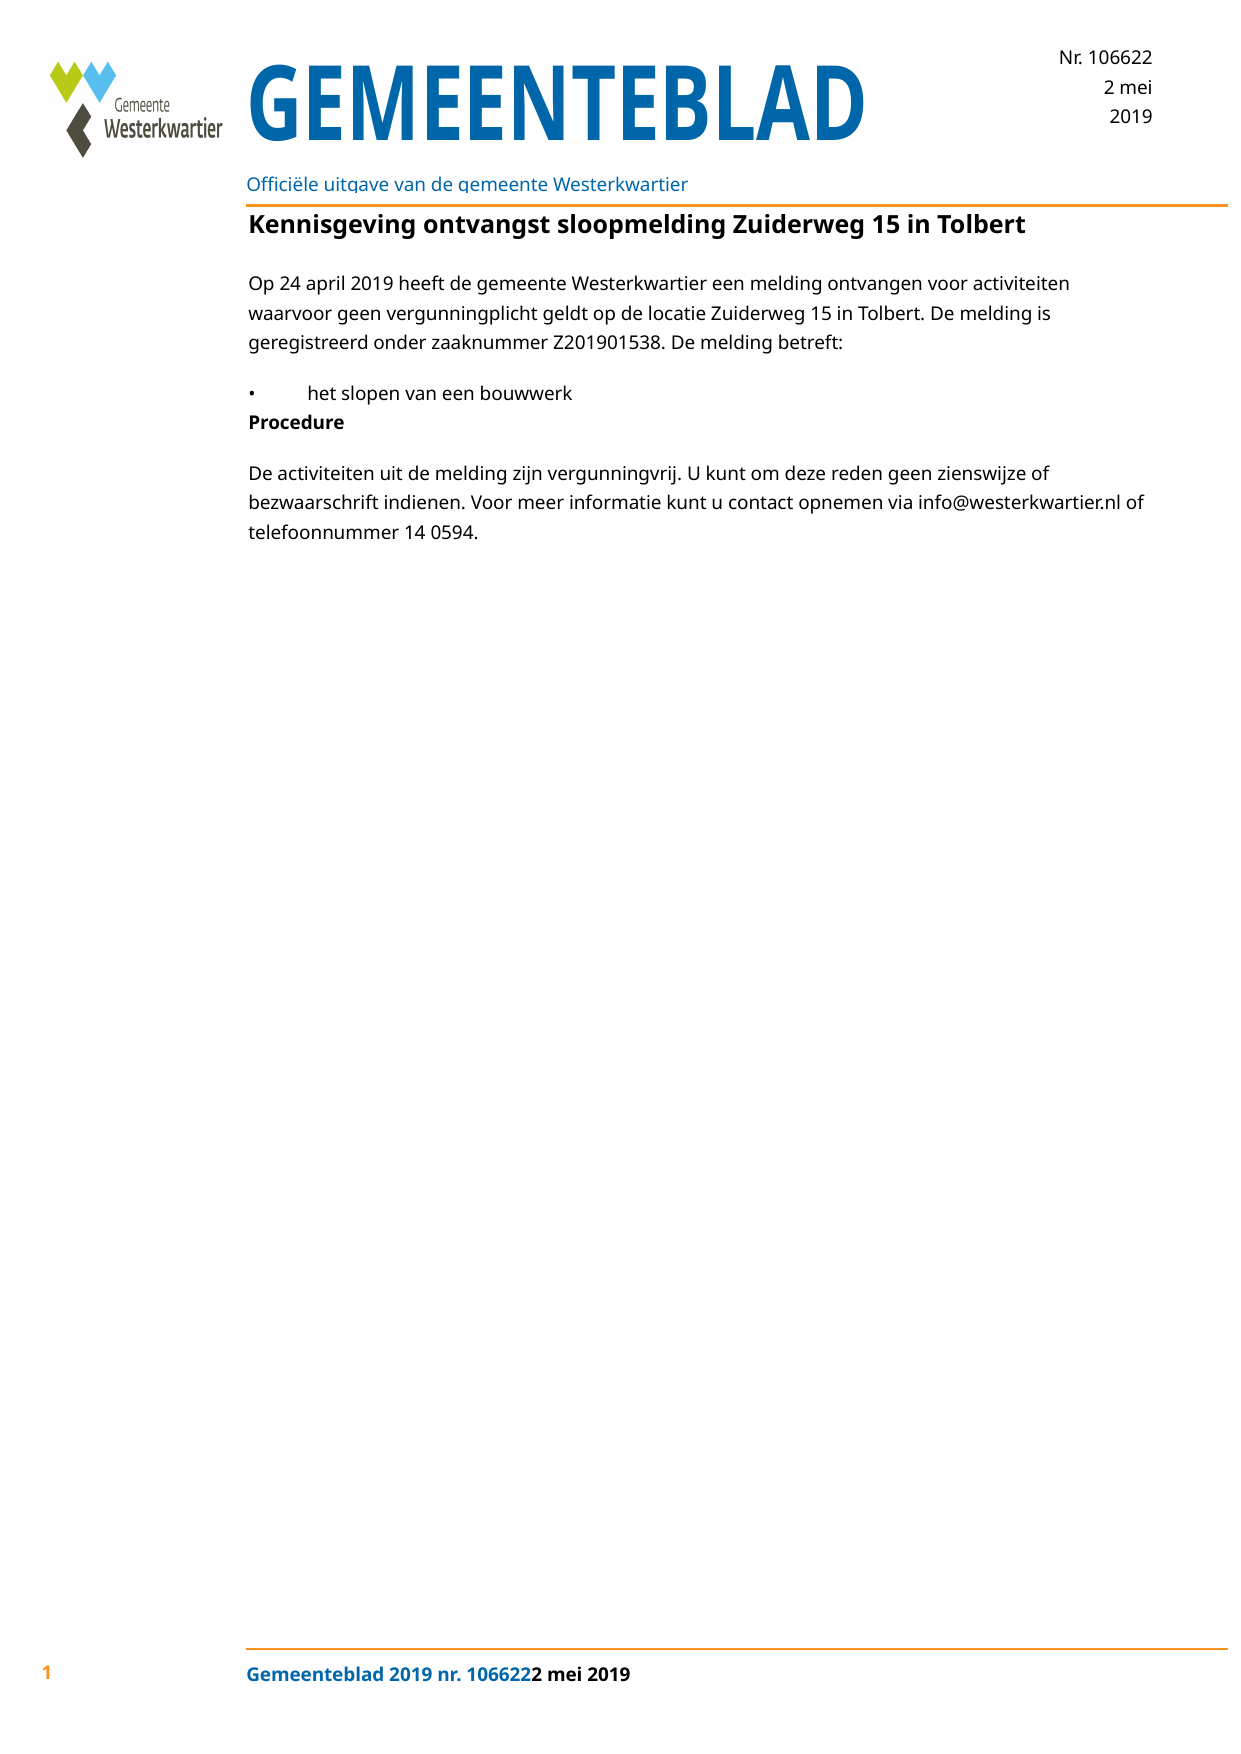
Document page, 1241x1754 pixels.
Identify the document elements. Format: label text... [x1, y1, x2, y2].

text Op 24 april 2019 heeft de gemeente Westerkwartier een melding ontvangen voor activiteiten waarvoor geen vergunningplicht geldt op de locatie Zuiderweg 15 in Tolbert. De melding is geregistreerd onder zaaknummer Z201901538. De melding betreft: [248, 270, 1152, 355]
text Kennisgeving ontvangst sloopmelding Zuiderweg 15 in Tolbert [248, 207, 1152, 241]
picture [41, 47, 231, 172]
text Procedure [248, 409, 1152, 435]
text De activiteiten uit de melding zijn vergunningvrij. U kunt om deze reden geen zienswijze of bezwaarschrift indienen. Voor meer informatie kunt u contact opnemen via info@westerkwartier.nl of telefoonnummer 14 0594. [248, 460, 1152, 545]
list het slopen van een bouwwerk [248, 380, 1152, 406]
